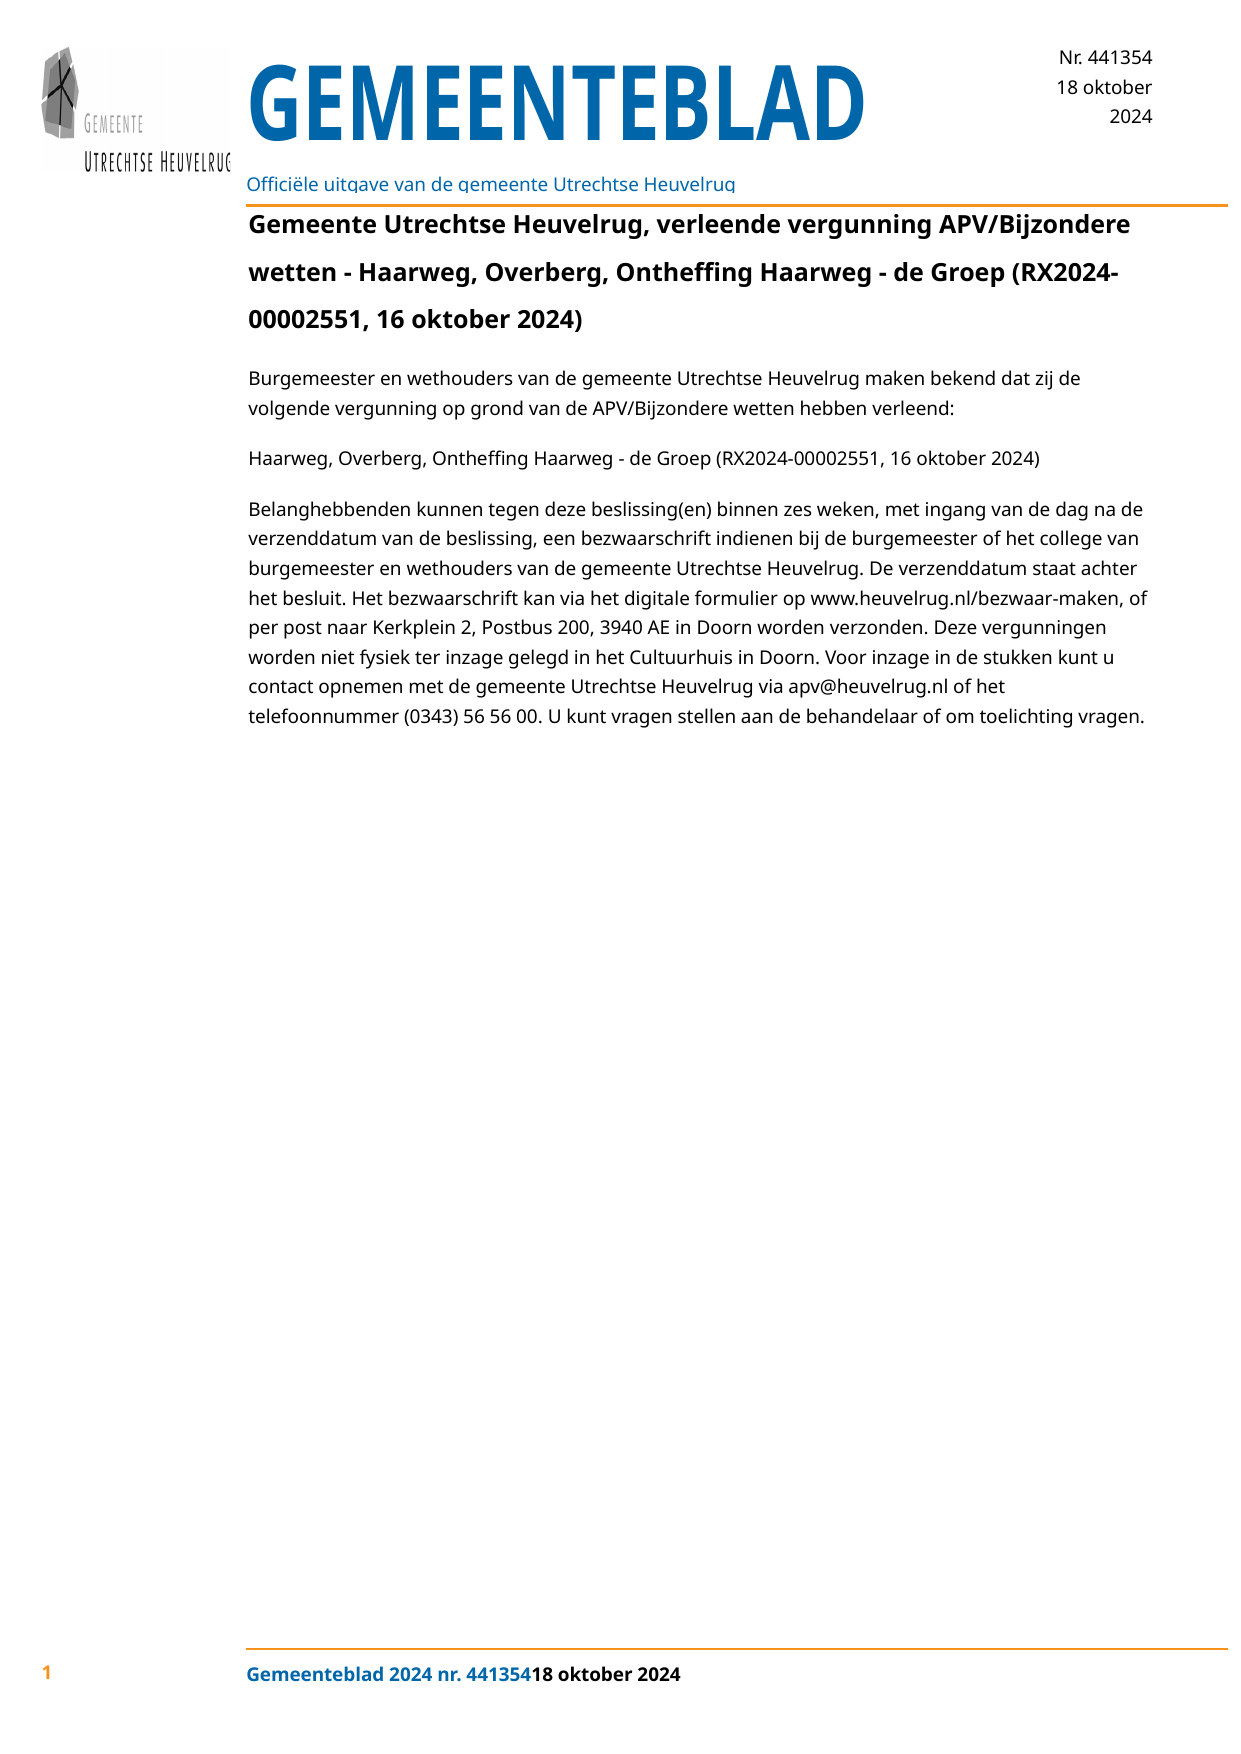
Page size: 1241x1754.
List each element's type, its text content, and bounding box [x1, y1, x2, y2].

text Burgemeester en wethouders van de gemeente Utrechtse Heuvelrug maken bekend dat zij de volgende vergunning op grond van de APV/Bijzondere wetten hebben verleend: [248, 366, 1152, 421]
picture [41, 47, 231, 172]
text Haarweg, Overberg, Ontheffing Haarweg - de Groep (RX2024-00002551, 16 oktober 2024) [248, 446, 1152, 471]
text Belanghebbenden kunnen tegen deze beslissing(en) binnen zes weken, met ingang van de dag na de verzenddatum van de beslissing, een bezwaarschrift indienen bij de burgemeester of het college van burgemeester en wethouders van de gemeente Utrechtse Heuvelrug. De verzenddatum staat achter het besluit. Het bezwaarschrift kan via het digitale formulier op www.heuvelrug.nl/bezwaar-maken, of per post naar Kerkplein 2, Postbus 200, 3940 AE in Doorn worden verzonden. Deze vergunningen worden niet fysiek ter inzage gelegd in het Cultuurhuis in Doorn. Voor inzage in de stukken kunt u contact opnemen met de gemeente Utrechtse Heuvelrug via apv@heuvelrug.nl of het telefoonnummer (0343) 56 56 00. U kunt vragen stellen aan de behandelaar of om toelichting vragen. [248, 496, 1152, 729]
text Gemeente Utrechtse Heuvelrug, verleende vergunning APV/Bijzondere wetten - Haarweg, Overberg, Ontheffing Haarweg - de Groep (RX2024-00002551, 16 oktober 2024) [248, 207, 1152, 336]
